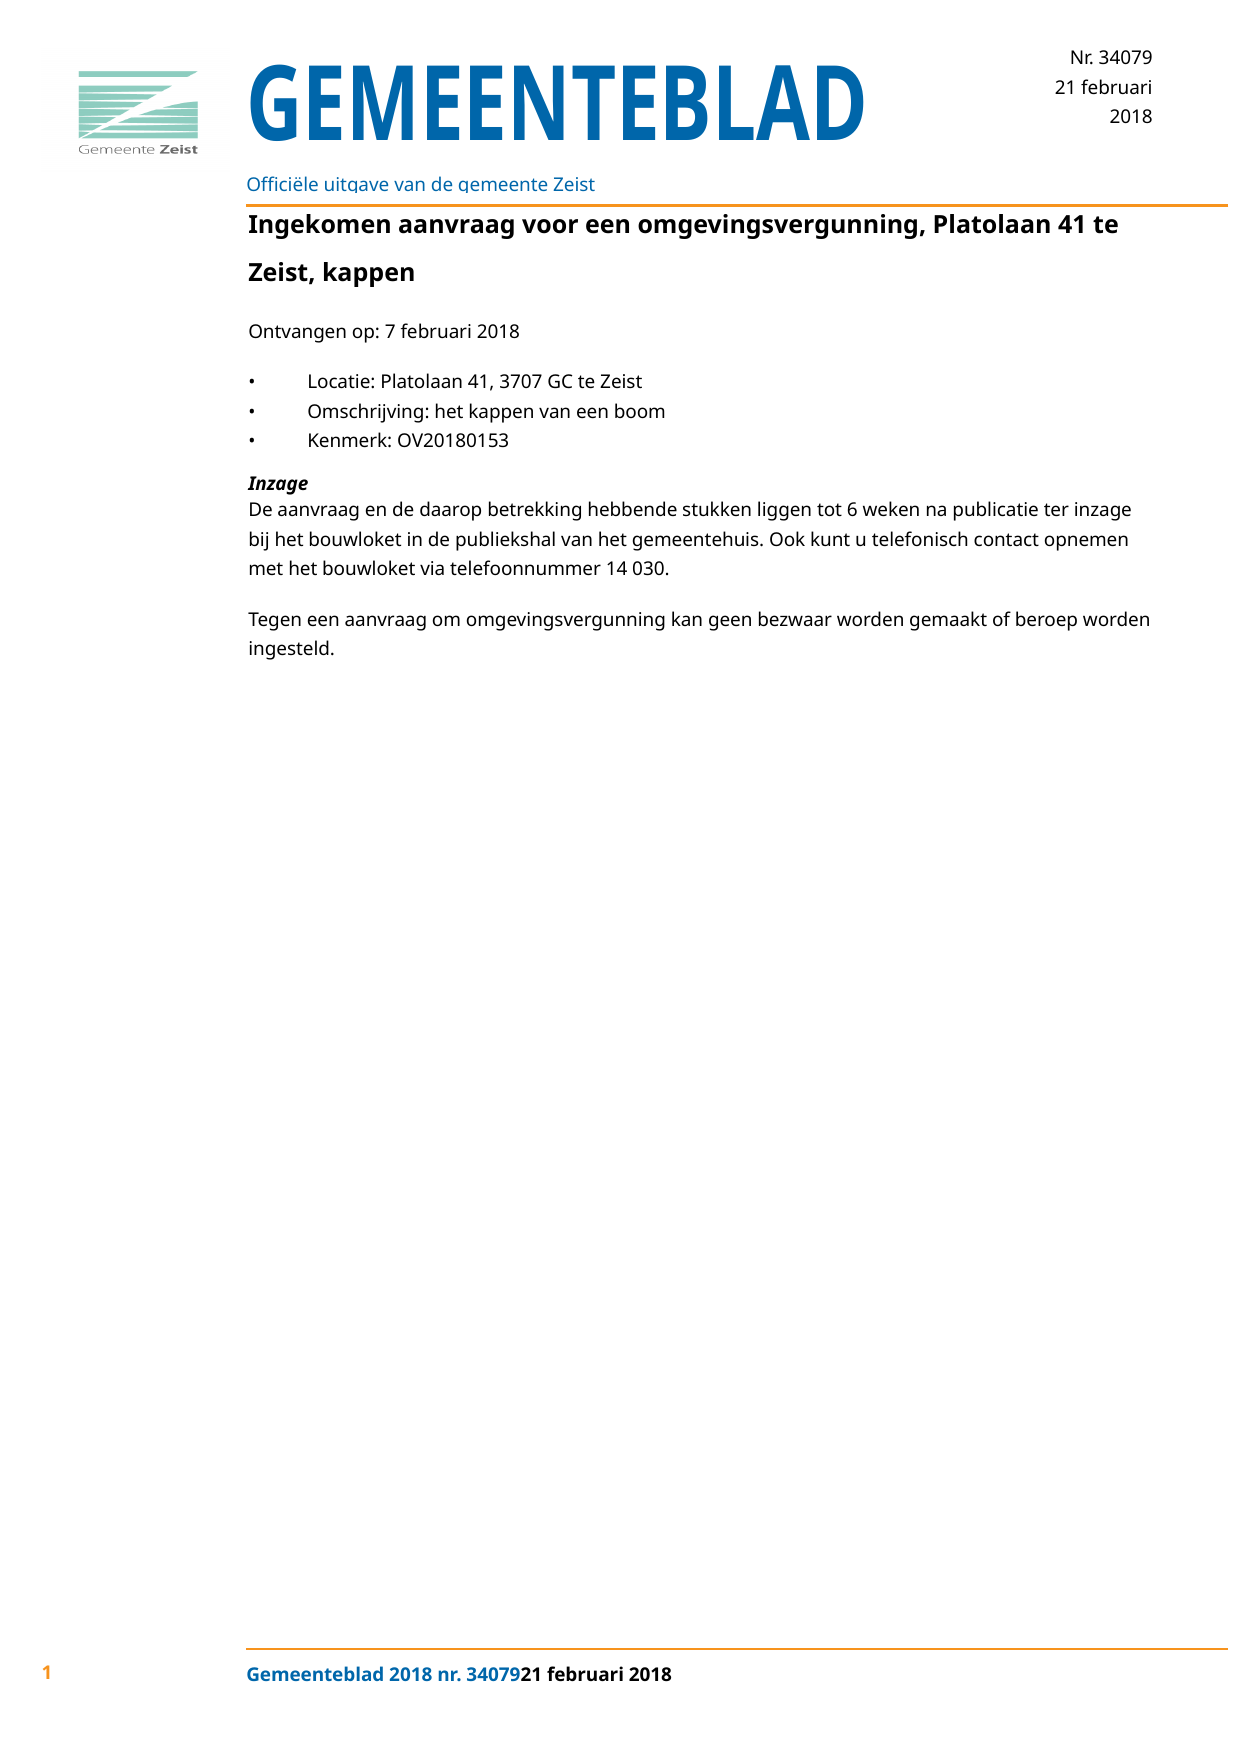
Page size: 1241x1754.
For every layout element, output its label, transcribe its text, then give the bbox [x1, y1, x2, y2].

list Kenmerk: OV20180153 [248, 427, 1152, 453]
text De aanvraag en de daarop betrekking hebbende stukken liggen tot 6 weken na publicatie ter inzage bij het bouwloket in de publiekshal van het gemeentehuis. Ook kunt u telefonisch contact opnemen met het bouwloket via telefoonnummer 14 030. [248, 496, 1152, 581]
text Ontvangen op: 7 februari 2018 [248, 318, 1152, 344]
picture [41, 47, 231, 172]
text Inzage [248, 471, 1152, 496]
list Locatie: Platolaan 41, 3707 GC te Zeist [248, 368, 1152, 394]
text Ingekomen aanvraag voor een omgevingsvergunning, Platolaan 41 te Zeist, kappen [248, 207, 1152, 288]
text Tegen een aanvraag om omgevingsvergunning kan geen bezwaar worden gemaakt of beroep worden ingesteld. [248, 606, 1152, 661]
list Omschrijving: het kappen van een boom [248, 398, 1152, 424]
